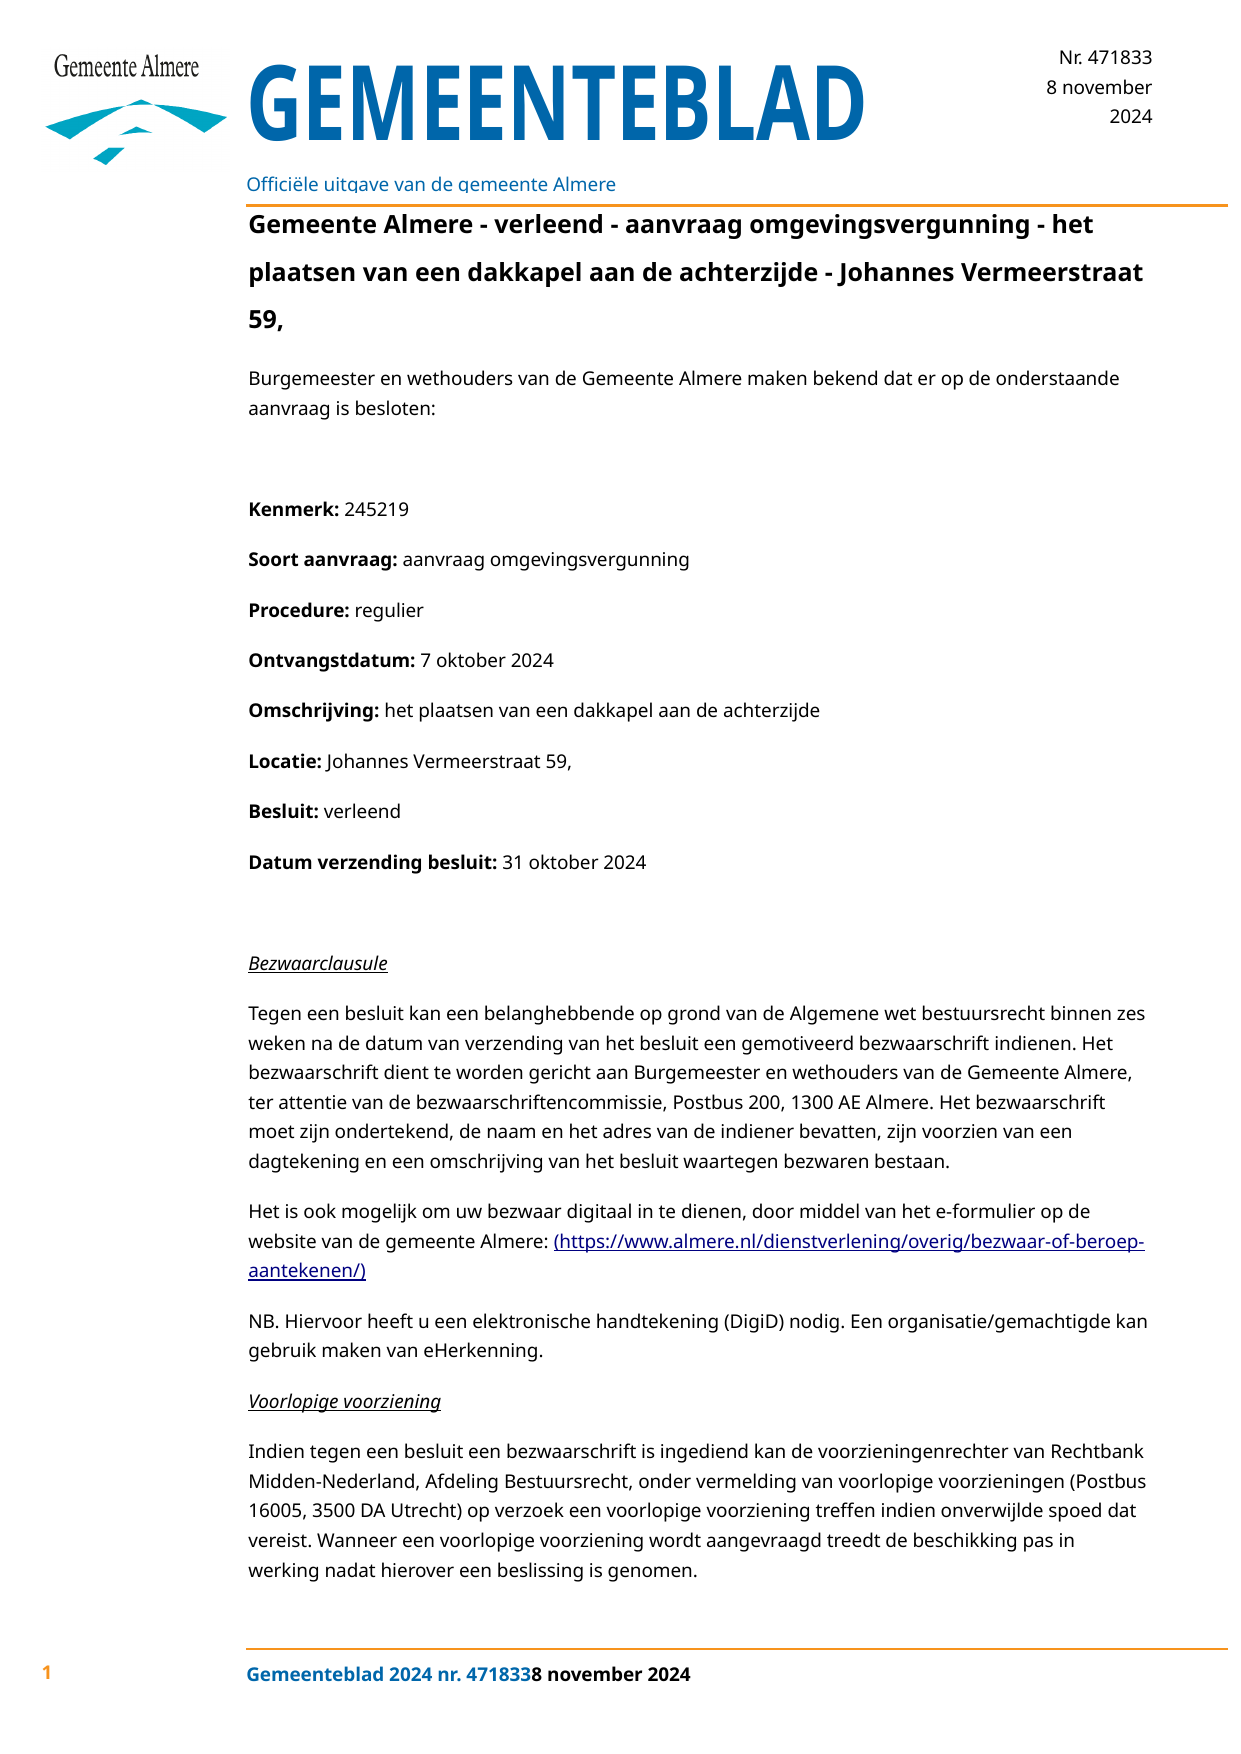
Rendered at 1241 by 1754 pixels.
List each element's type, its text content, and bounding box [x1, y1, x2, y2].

text Het is ook mogelijk om uw bezwaar digitaal in te dienen, door middel van het e-formulier op de website van de gemeente Almere: (https://www.almere.nl/dienstverlening/overig/bezwaar-of-beroep-aantekenen/) [248, 1198, 1152, 1283]
text Burgemeester en wethouders van de Gemeente Almere maken bekend dat er op de onderstaande aanvraag is besloten: [248, 366, 1152, 421]
text NB. Hiervoor heeft u een elektronische handtekening (DigiD) nodig. Een organisatie/gemachtigde kan gebruik maken van eHerkenning. [248, 1308, 1152, 1363]
text Omschrijving: het plaatsen van een dakkapel aan de achterzijde [248, 698, 1152, 723]
text Voorlopige voorziening [248, 1388, 1152, 1414]
text Bezwaarclausule [248, 950, 1152, 975]
text Ontvangstdatum: 7 oktober 2024 [248, 647, 1152, 673]
text Procedure: regulier [248, 597, 1152, 622]
picture [41, 47, 231, 172]
text Indien tegen een besluit een bezwaarschrift is ingediend kan de voorzieningenrechter van Rechtbank Midden-Nederland, Afdeling Bestuursrecht, onder vermelding van voorlopige voorzieningen (Postbus 16005, 3500 DA Utrecht) op verzoek een voorlopige voorziening treffen indien onverwijlde spoed dat vereist. Wanneer een voorlopige voorziening wordt aangevraagd treedt de beschikking pas in werking nadat hierover een beslissing is genomen. [248, 1438, 1152, 1582]
text Tegen een besluit kan een belanghebbende op grond van de Algemene wet bestuursrecht binnen zes weken na de datum van verzending van het besluit een gemotiveerd bezwaarschrift indienen. Het bezwaarschrift dient te worden gericht aan Burgemeester en wethouders van de Gemeente Almere, ter attentie van de bezwaarschriftencommissie, Postbus 200, 1300 AE Almere. Het bezwaarschrift moet zijn ondertekend, de naam en het adres van de indiener bevatten, zijn voorzien van een dagtekening en een omschrijving van het besluit waartegen bezwaren bestaan. [248, 1000, 1152, 1174]
text Soort aanvraag: aanvraag omgevingsvergunning [248, 546, 1152, 572]
text Kenmerk: 245219 [248, 496, 1152, 522]
text Gemeente Almere - verleend - aanvraag omgevingsvergunning - het plaatsen van een dakkapel aan de achterzijde - Johannes Vermeerstraat 59, [248, 207, 1152, 336]
text Locatie: Johannes Vermeerstraat 59, [248, 748, 1152, 774]
text Datum verzending besluit: 31 oktober 2024 [248, 849, 1152, 874]
text Besluit: verleend [248, 798, 1152, 824]
